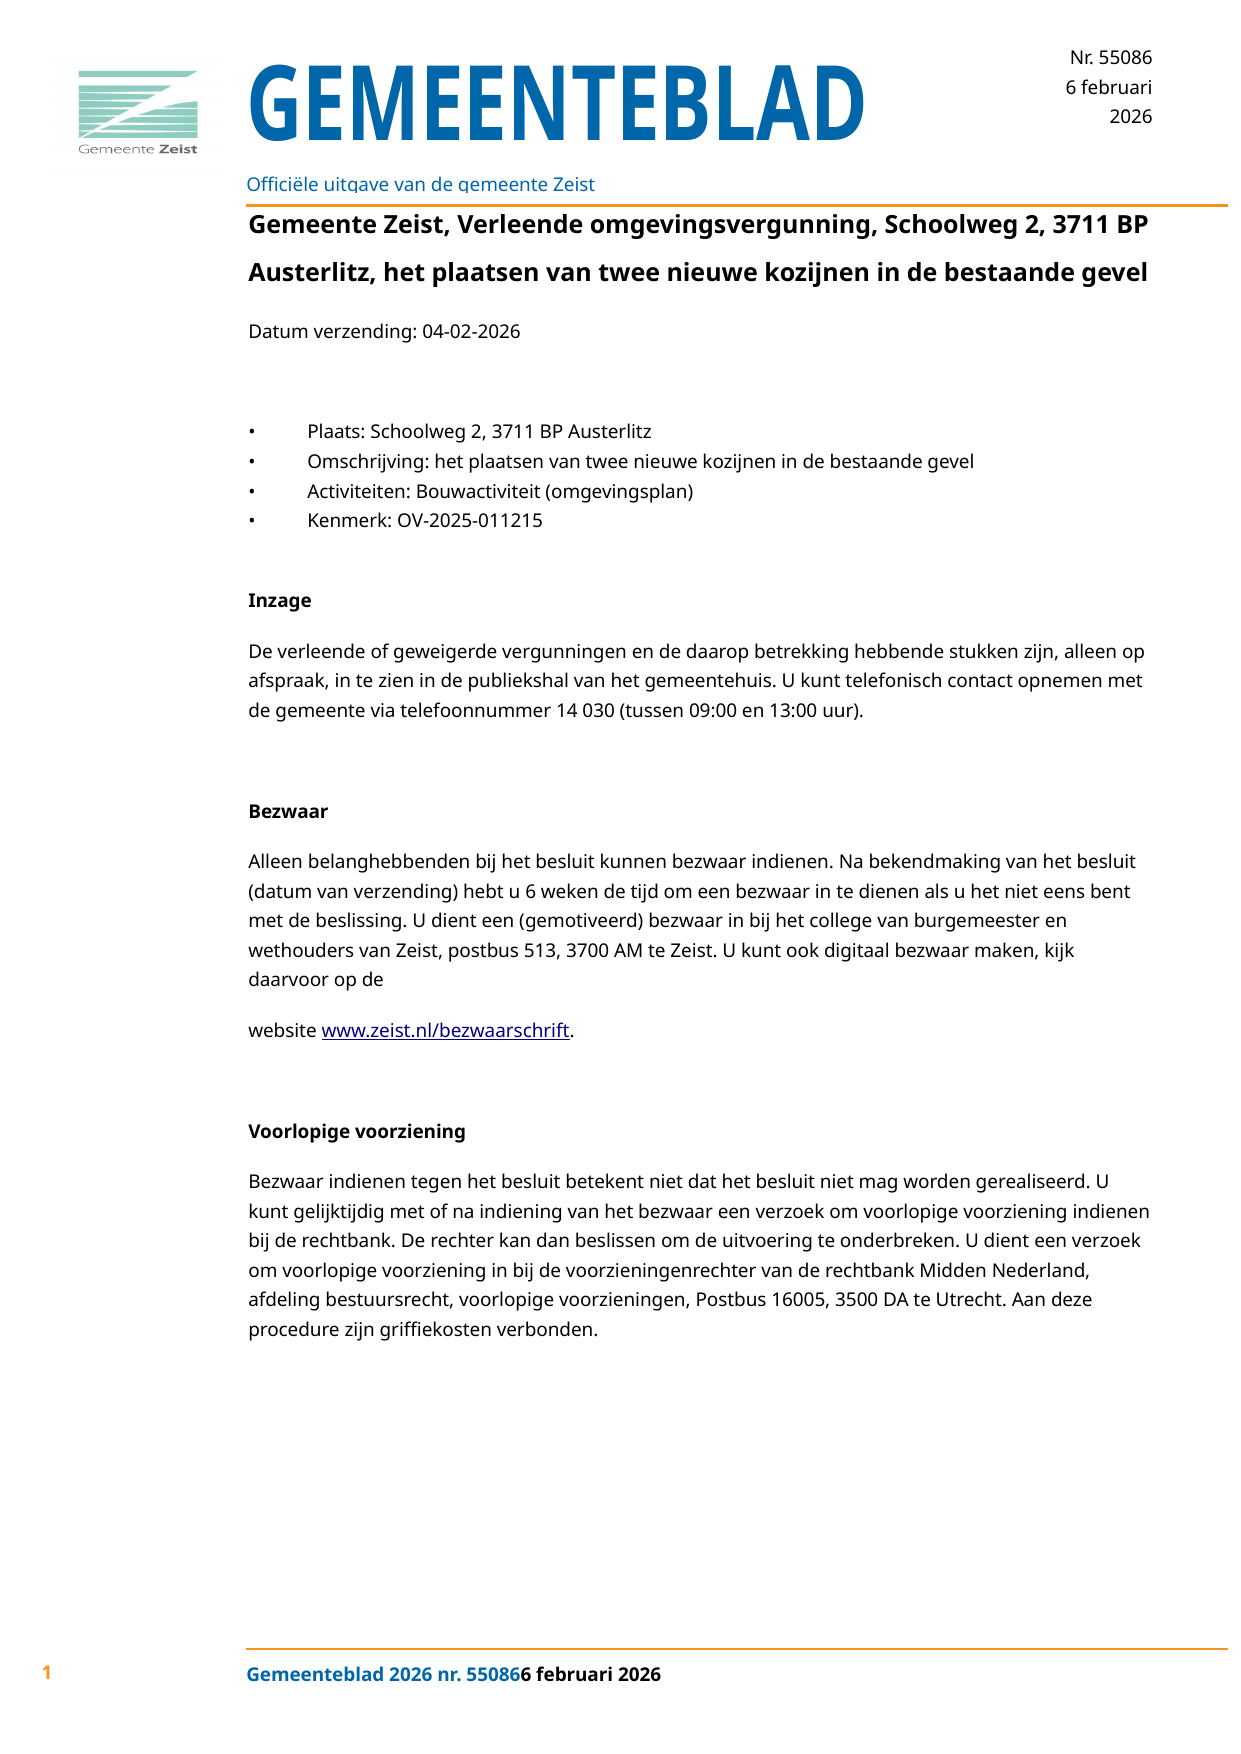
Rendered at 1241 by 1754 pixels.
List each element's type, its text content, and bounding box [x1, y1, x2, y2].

text Alleen belanghebbenden bij het besluit kunnen bezwaar indienen. Na bekendmaking van het besluit (datum van verzending) hebt u 6 weken de tijd om een bezwaar in te dienen als u het niet eens bent met de beslissing. U dient een (gemotiveerd) bezwaar in bij het college van burgemeester en wethouders van Zeist, postbus 513, 3700 AM te Zeist. U kunt ook digitaal bezwaar maken, kijk daarvoor op de [248, 848, 1152, 992]
text Bezwaar indienen tegen het besluit betekent niet dat het besluit niet mag worden gerealiseerd. U kunt gelijktijdig met of na indiening van het bezwaar een verzoek om voorlopige voorziening indienen bij de rechtbank. De rechter kan dan beslissen om de uitvoering te onderbreken. U dient een verzoek om voorlopige voorziening in bij de voorzieningenrechter van de rechtbank Midden Nederland, afdeling bestuursrecht, voorlopige voorzieningen, Postbus 16005, 3500 DA te Utrecht. Aan deze procedure zijn griffiekosten verbonden. [248, 1168, 1152, 1342]
list Plaats: Schoolweg 2, 3711 BP Austerlitz [248, 419, 1152, 444]
list Omschrijving: het plaatsen van twee nieuwe kozijnen in de bestaande gevel [248, 448, 1152, 474]
text Inzage [248, 587, 1152, 613]
text De verleende of geweigerde vergunningen en de daarop betrekking hebbende stukken zijn, alleen op afspraak, in te zien in de publiekshal van het gemeentehuis. U kunt telefonisch contact opnemen met de gemeente via telefoonnummer 14 030 (tussen 09:00 en 13:00 uur). [248, 638, 1152, 723]
text Gemeente Zeist, Verleende omgevingsvergunning, Schoolweg 2, 3711 BP Austerlitz, het plaatsen van twee nieuwe kozijnen in de bestaande gevel [248, 207, 1152, 288]
list Kenmerk: OV-2025-011215 [248, 507, 1152, 533]
text Datum verzending: 04-02-2026 [248, 318, 1152, 344]
text website www.zeist.nl/bezwaarschrift. [248, 1017, 1152, 1043]
text Voorlopige voorziening [248, 1118, 1152, 1144]
list Activiteiten: Bouwactiviteit (omgevingsplan) [248, 478, 1152, 504]
picture [41, 47, 231, 172]
text Bezwaar [248, 798, 1152, 824]
